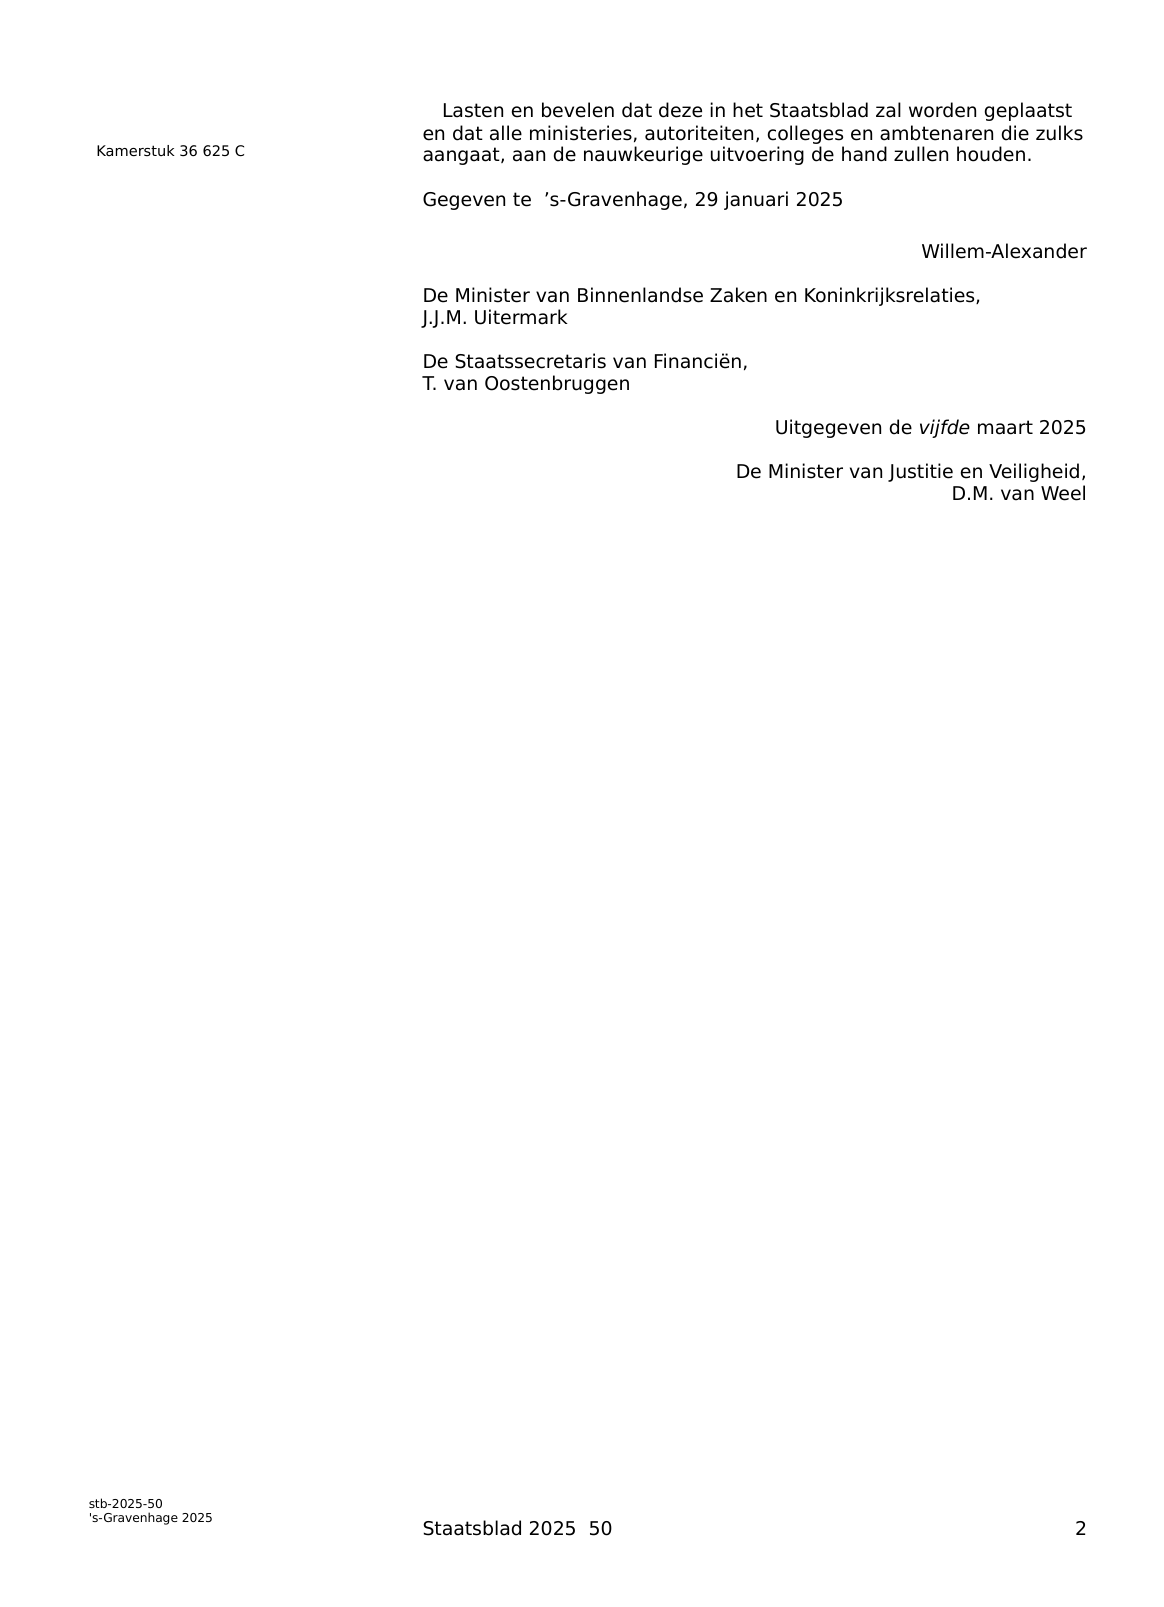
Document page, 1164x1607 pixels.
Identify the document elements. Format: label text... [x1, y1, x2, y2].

text Uitgegeven de vijfde maart 2025 [422, 417, 1087, 439]
text De Minister van Binnenlandse Zaken en Koninkrijksrelaties, J.J.M. Uitermark [422, 285, 1087, 329]
text stb-2025-50 [88, 1497, 323, 1511]
text Kamerstuk 36 625 C [77, 143, 396, 160]
text Lasten en bevelen dat deze in het Staatsblad zal worden geplaatst en dat alle ministeries, autoriteiten, colleges en ambtenaren die zulks aangaat, aan de nauwkeurige uitvoering de hand zullen houden. [422, 100, 1087, 166]
text Gegeven te ’s-Gravenhage, 29 januari 2025 [422, 188, 1087, 211]
text 's-Gravenhage 2025 [88, 1511, 323, 1525]
text Willem-Alexander [422, 241, 1087, 262]
text De Staatssecretaris van Financiën, T. van Oostenbruggen [422, 351, 1087, 395]
text De Minister van Justitie en Veiligheid, D.M. van Weel [422, 461, 1087, 505]
